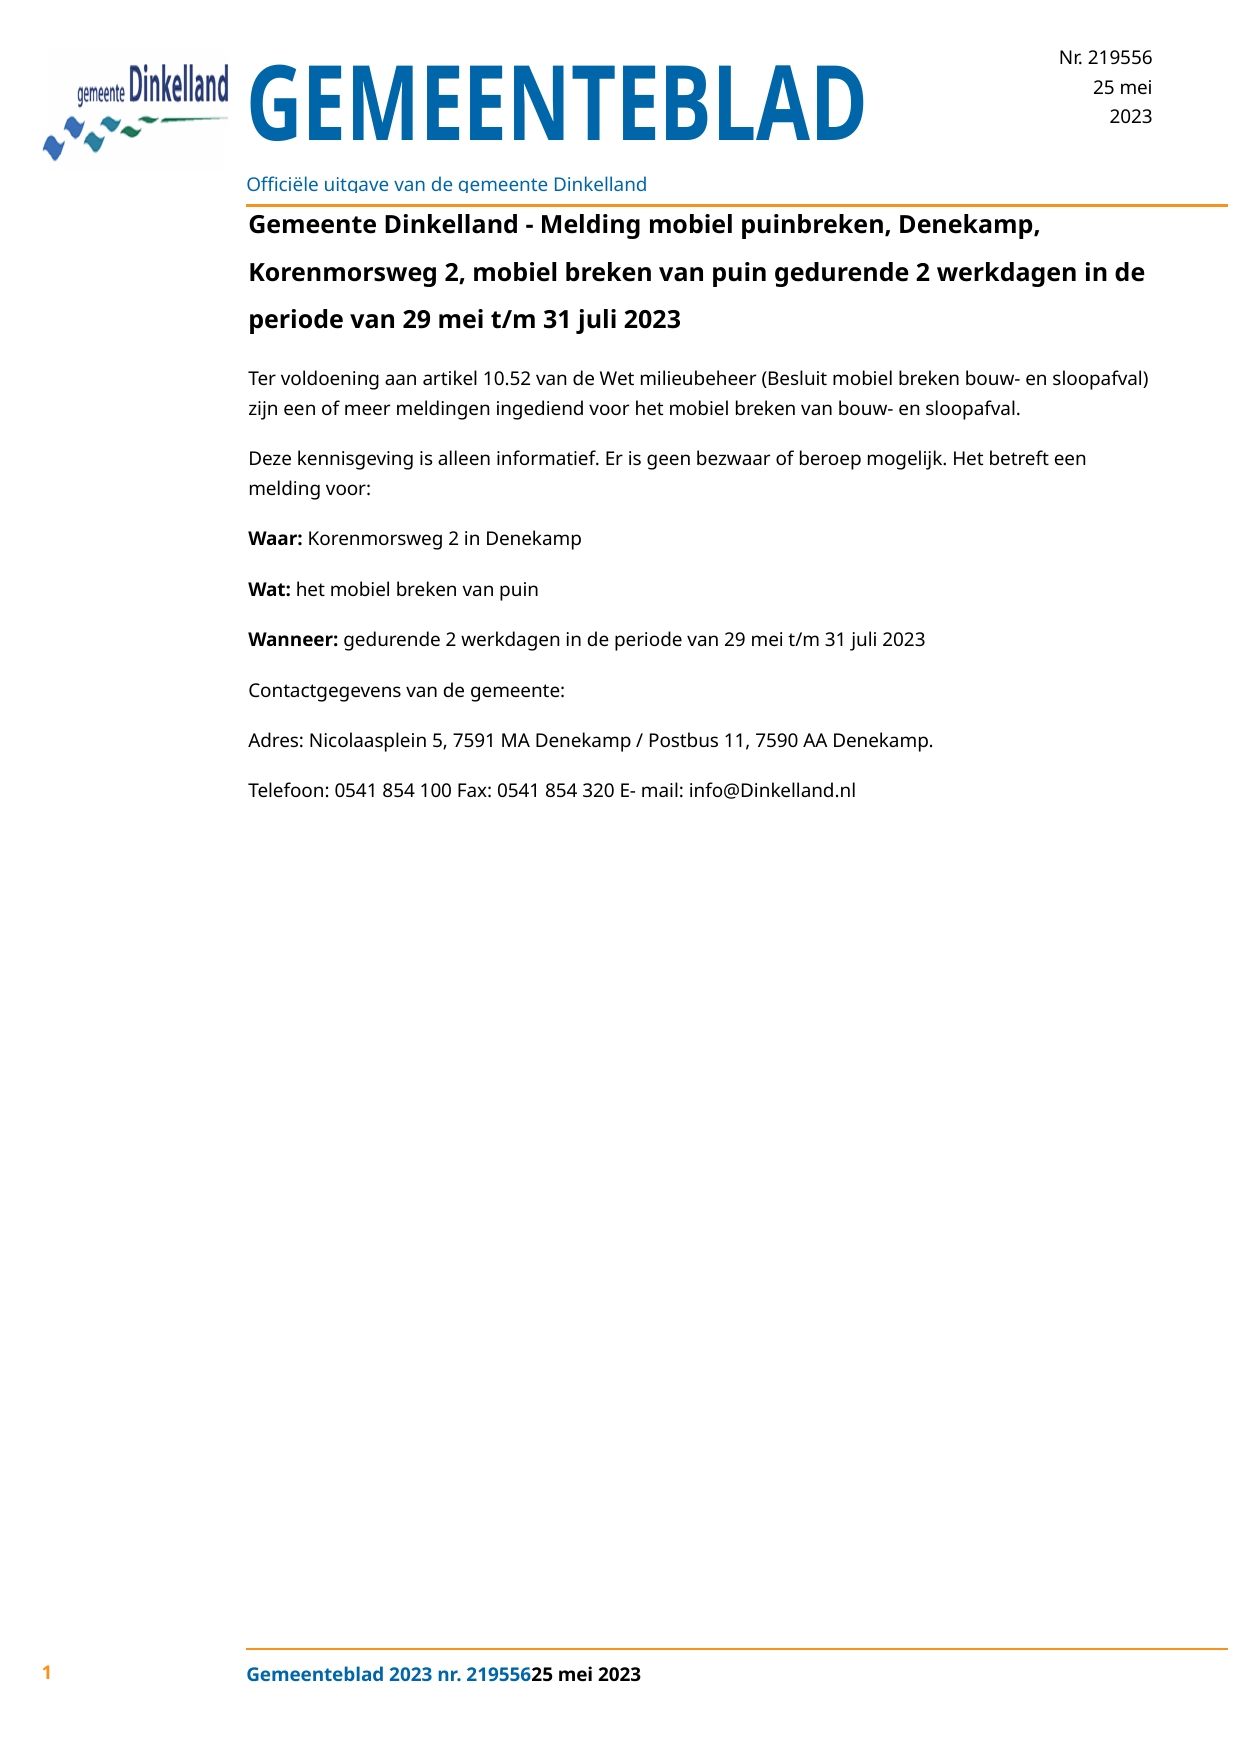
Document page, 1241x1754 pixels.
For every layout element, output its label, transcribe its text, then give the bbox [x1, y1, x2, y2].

text Deze kennisgeving is alleen informatief. Er is geen bezwaar of beroep mogelijk. Het betreft een melding voor: [248, 446, 1152, 501]
text Waar: Korenmorsweg 2 in Denekamp [248, 526, 1152, 551]
text Gemeente Dinkelland - Melding mobiel puinbreken, Denekamp, Korenmorsweg 2, mobiel breken van puin gedurende 2 werkdagen in de periode van 29 mei t/m 31 juli 2023 [248, 207, 1152, 336]
text Telefoon: 0541 854 100 Fax: 0541 854 320 E- mail: info@Dinkelland.nl [248, 778, 1152, 803]
text Adres: Nicolaasplein 5, 7591 MA Denekamp / Postbus 11, 7590 AA Denekamp. [248, 727, 1152, 753]
text Wanneer: gedurende 2 werkdagen in de periode van 29 mei t/m 31 juli 2023 [248, 626, 1152, 652]
text Ter voldoening aan artikel 10.52 van de Wet milieubeheer (Besluit mobiel breken bouw- en sloopafval) zijn een of meer meldingen ingediend voor het mobiel breken van bouw- en sloopafval. [248, 366, 1152, 421]
text Contactgegevens van de gemeente: [248, 677, 1152, 702]
picture [41, 47, 231, 172]
text Wat: het mobiel breken van puin [248, 576, 1152, 602]
